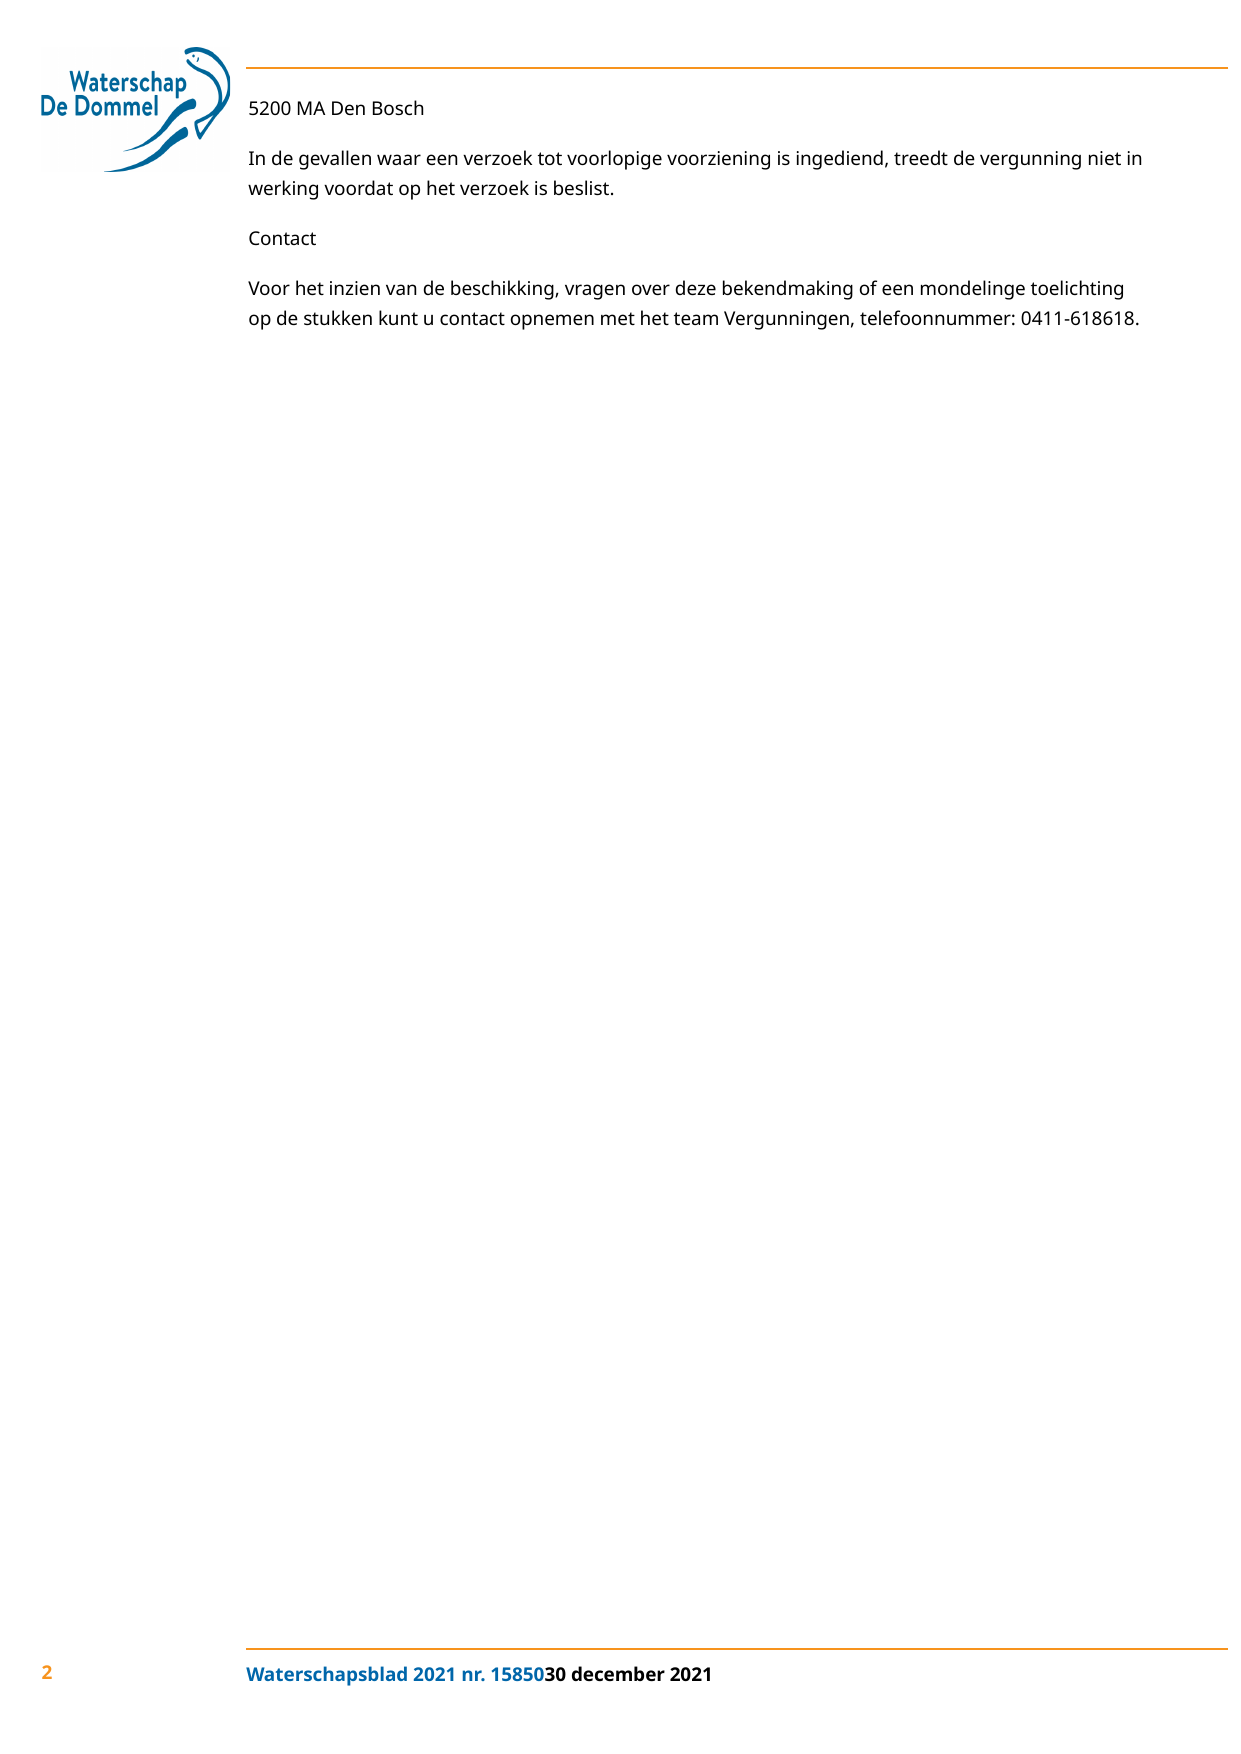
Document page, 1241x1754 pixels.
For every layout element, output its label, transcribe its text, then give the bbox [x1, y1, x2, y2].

text In de gevallen waar een verzoek tot voorlopige voorziening is ingediend, treedt de vergunning niet in werking voordat op het verzoek is beslist. [248, 145, 1152, 201]
picture [41, 47, 231, 172]
picture [204, 47, 231, 76]
text Voor het inzien van de beschikking, vragen over deze bekendmaking of een mondelinge toelichting op de stukken kunt u contact opnemen met het team Vergunningen, telefoonnummer: 0411-618618. [248, 276, 1152, 331]
picture [45, 99, 51, 111]
text 5200 MA Den Bosch [248, 95, 1152, 121]
picture [198, 118, 210, 131]
text Contact [248, 225, 1152, 251]
